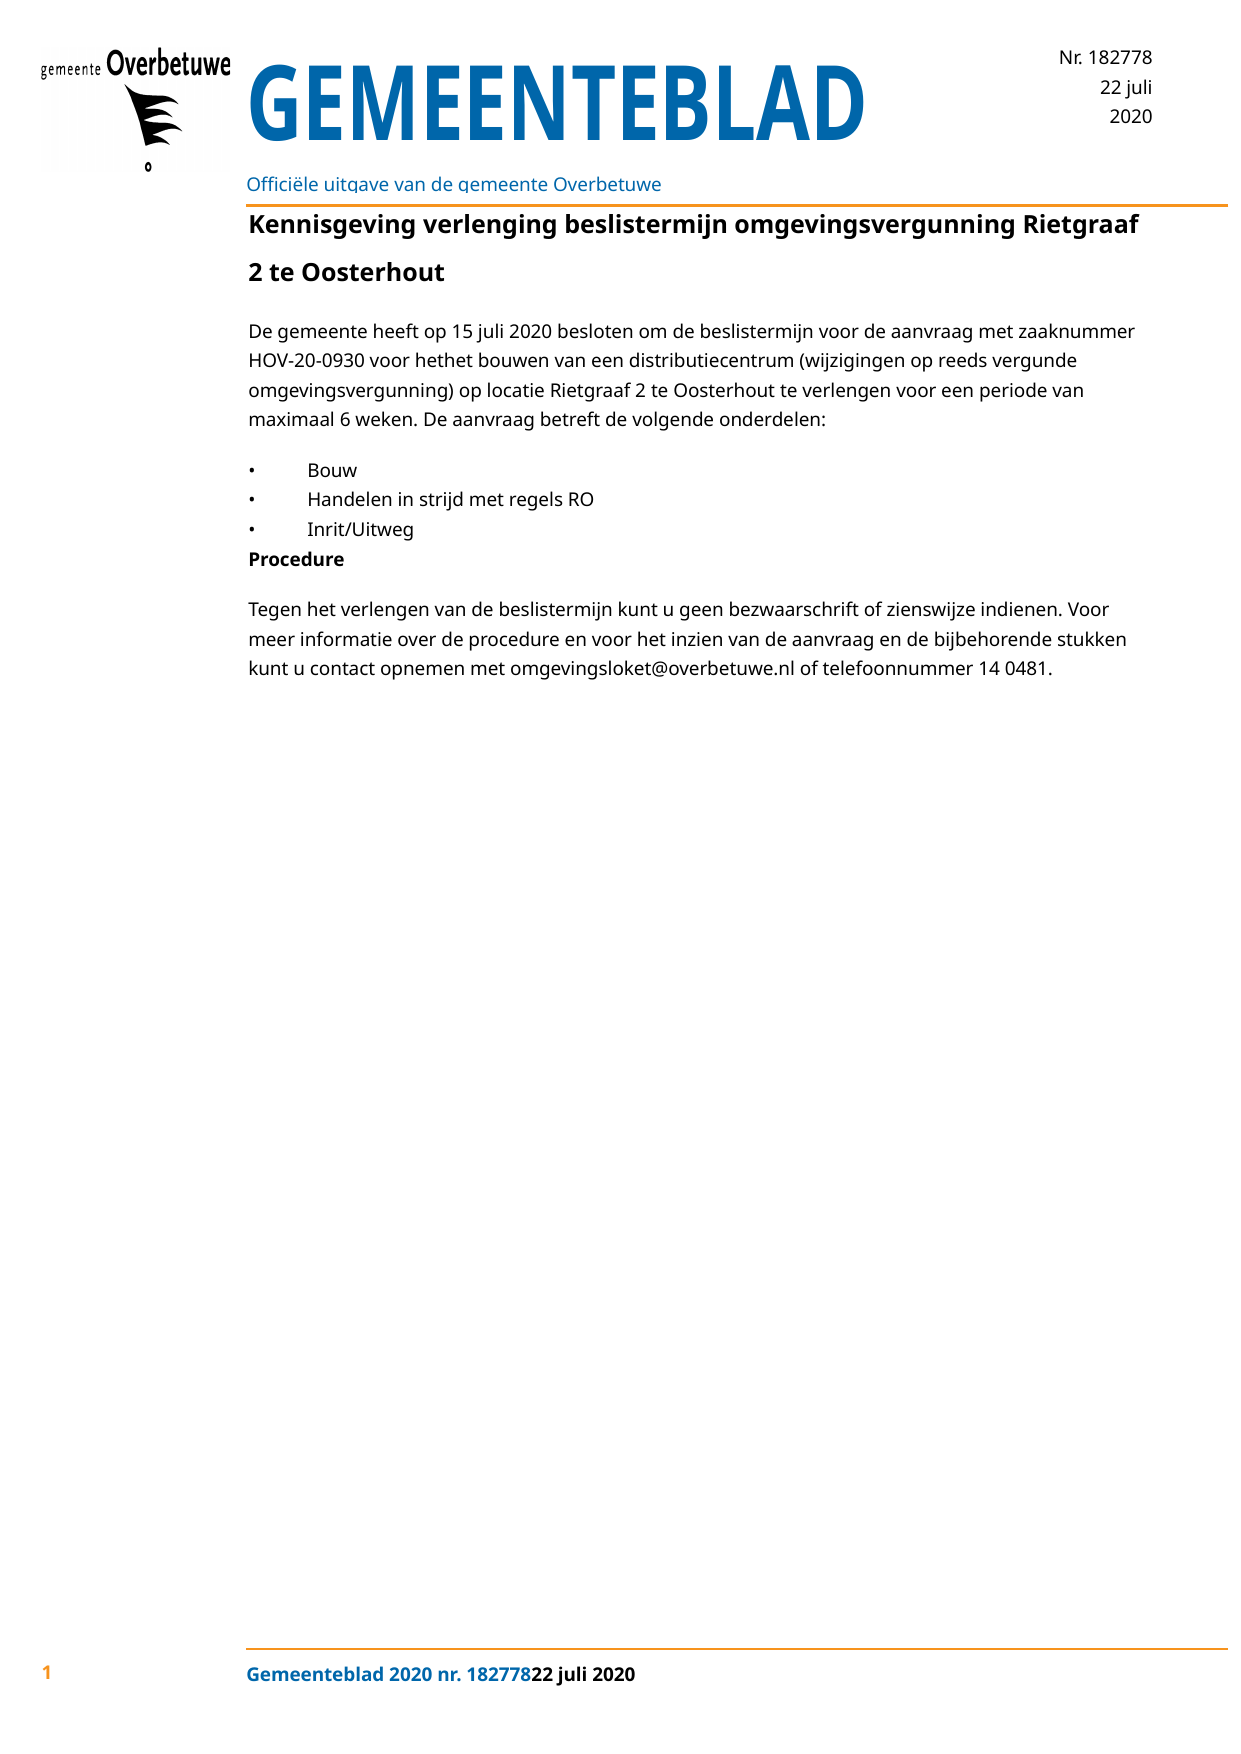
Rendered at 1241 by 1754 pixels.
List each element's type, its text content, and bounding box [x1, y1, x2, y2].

list Bouw [248, 457, 1152, 483]
text Tegen het verlengen van de beslistermijn kunt u geen bezwaarschrift of zienswijze indienen. Voor meer informatie over de procedure en voor het inzien van de aanvraag en de bijbehorende stukken kunt u contact opnemen met omgevingsloket@overbetuwe.nl of telefoonnummer 14 0481. [248, 596, 1152, 681]
list Inrit/Uitweg [248, 516, 1152, 542]
text De gemeente heeft op 15 juli 2020 besloten om de beslistermijn voor de aanvraag met zaaknummer HOV-20-0930 voor hethet bouwen van een distributiecentrum (wijzigingen op reeds vergunde omgevingsvergunning) op locatie Rietgraaf 2 te Oosterhout te verlengen voor een periode van maximaal 6 weken. De aanvraag betreft de volgende onderdelen: [248, 318, 1152, 432]
text Procedure [248, 546, 1152, 572]
list Handelen in strijd met regels RO [248, 487, 1152, 512]
picture [41, 47, 231, 172]
text Kennisgeving verlenging beslistermijn omgevingsvergunning Rietgraaf 2 te Oosterhout [248, 207, 1152, 288]
